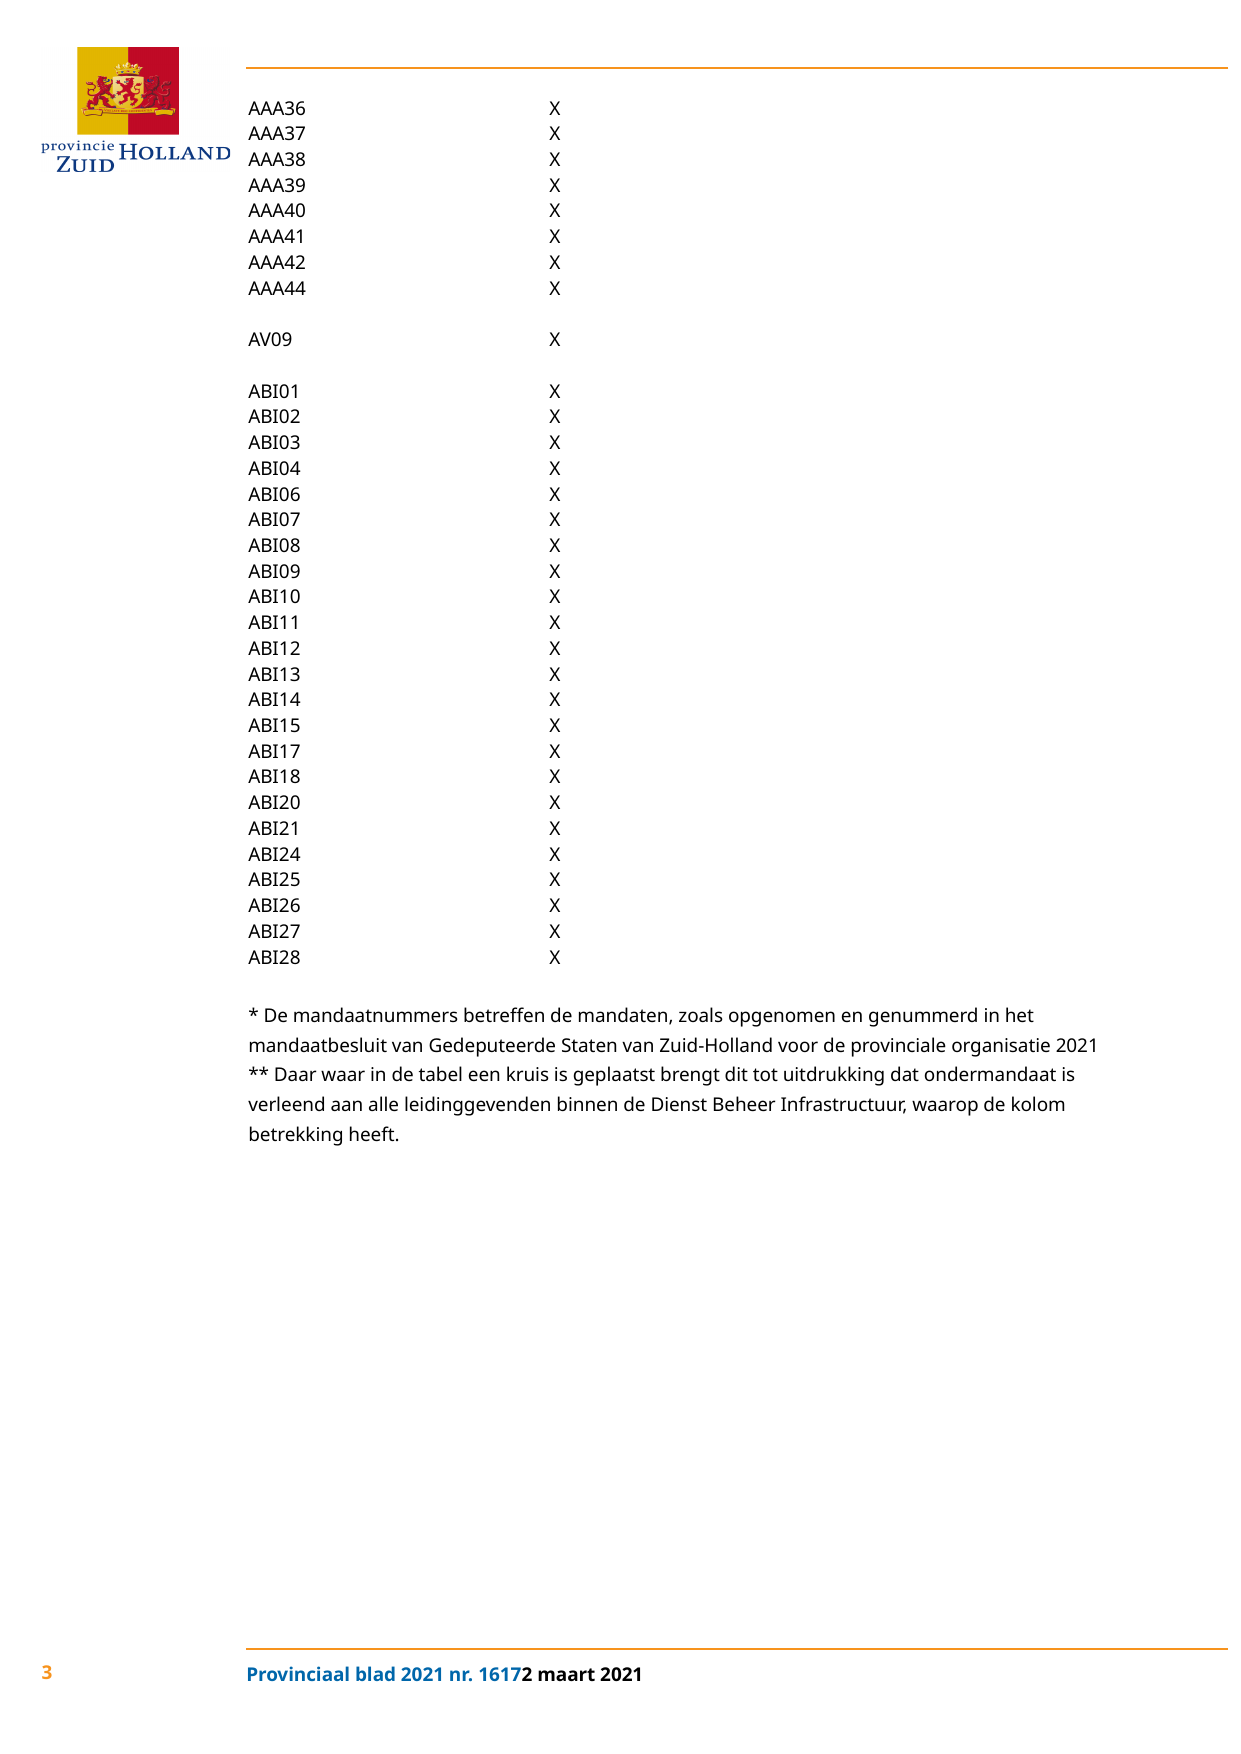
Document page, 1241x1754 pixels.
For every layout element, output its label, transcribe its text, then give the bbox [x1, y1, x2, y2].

table_cell [850, 661, 1152, 687]
table_cell X [549, 95, 850, 121]
table_cell X [549, 275, 850, 301]
table_cell ABI13 [248, 661, 549, 687]
table_cell X [549, 481, 850, 506]
table_cell X [549, 790, 850, 815]
table_cell [850, 584, 1152, 609]
table_cell [850, 481, 1152, 506]
table_cell [850, 429, 1152, 455]
table_cell ABI25 [248, 867, 549, 892]
table_cell X [549, 584, 850, 609]
table_cell ABI03 [248, 429, 549, 455]
table_cell ABI20 [248, 790, 549, 815]
table_cell ABI18 [248, 764, 549, 789]
table_cell X [549, 712, 850, 738]
table_cell X [549, 429, 850, 455]
table_cell [549, 301, 850, 326]
table_cell X [549, 506, 850, 532]
table_cell [850, 764, 1152, 789]
table_cell X [549, 815, 850, 841]
table_cell AAA38 [248, 146, 549, 172]
table_cell X [549, 404, 850, 429]
table_cell X [549, 172, 850, 198]
table_cell X [549, 609, 850, 635]
table_cell AAA41 [248, 224, 549, 249]
table_cell [850, 198, 1152, 223]
table_cell [850, 326, 1152, 352]
table_cell [850, 738, 1152, 764]
table_cell ABI26 [248, 893, 549, 918]
table_cell [850, 841, 1152, 867]
table_cell X [549, 944, 850, 969]
table_cell ABI02 [248, 404, 549, 429]
table_cell X [549, 738, 850, 764]
table_cell [850, 558, 1152, 584]
table_cell [850, 687, 1152, 712]
table_cell ABI17 [248, 738, 549, 764]
table_cell AAA39 [248, 172, 549, 198]
table_cell ABI21 [248, 815, 549, 841]
table_cell X [549, 687, 850, 712]
table_cell [850, 146, 1152, 172]
table_cell ABI09 [248, 558, 549, 584]
table_cell X [549, 532, 850, 558]
table_cell ABI15 [248, 712, 549, 738]
table_cell [850, 224, 1152, 249]
table_cell [850, 301, 1152, 326]
table_cell [850, 893, 1152, 918]
table_cell X [549, 378, 850, 403]
table_cell [850, 249, 1152, 275]
table_cell [850, 790, 1152, 815]
table_cell X [549, 635, 850, 661]
table_cell [850, 532, 1152, 558]
table_cell [850, 635, 1152, 661]
table_cell ABI01 [248, 378, 549, 403]
table_cell X [549, 249, 850, 275]
table_cell X [549, 764, 850, 789]
table_cell [248, 301, 549, 326]
table_cell AAA44 [248, 275, 549, 301]
table_cell AAA37 [248, 121, 549, 146]
table_cell [850, 867, 1152, 892]
text * De mandaatnummers betreffen de mandaten, zoals opgenomen en genummerd in het mandaatbesluit van Gedeputeerde Staten van Zuid-Holland voor de provinciale organisatie 2021 [248, 1002, 1152, 1058]
table_cell [850, 944, 1152, 969]
table_cell [850, 172, 1152, 198]
picture [41, 47, 231, 172]
table_cell AAA42 [248, 249, 549, 275]
table_cell [850, 815, 1152, 841]
table_cell X [549, 867, 850, 892]
table_cell AV09 [248, 326, 549, 352]
table_cell X [549, 558, 850, 584]
text ** Daar waar in de tabel een kruis is geplaatst brengt dit tot uitdrukking dat ondermandaat is verleend aan alle leidinggevenden binnen de Dienst Beheer Infrastructuur, waarop de kolom betrekking heeft. [248, 1062, 1152, 1146]
table_cell [850, 352, 1152, 378]
table_cell X [549, 841, 850, 867]
table_cell X [549, 326, 850, 352]
table_cell [850, 275, 1152, 301]
table_cell [850, 918, 1152, 944]
table_cell ABI28 [248, 944, 549, 969]
table_cell [850, 609, 1152, 635]
table_cell X [549, 661, 850, 687]
table_cell X [549, 198, 850, 223]
table_cell [850, 121, 1152, 146]
table_cell [850, 455, 1152, 481]
table_cell [850, 95, 1152, 121]
table_cell [549, 352, 850, 378]
table_cell ABI12 [248, 635, 549, 661]
table_cell [850, 506, 1152, 532]
table_cell X [549, 224, 850, 249]
table_cell AAA36 [248, 95, 549, 121]
table_cell X [549, 455, 850, 481]
table_cell AAA40 [248, 198, 549, 223]
table_cell ABI07 [248, 506, 549, 532]
table_cell [850, 378, 1152, 403]
table_cell ABI14 [248, 687, 549, 712]
table_cell X [549, 121, 850, 146]
table_cell X [549, 146, 850, 172]
table_cell ABI10 [248, 584, 549, 609]
table_cell ABI06 [248, 481, 549, 506]
table_cell ABI11 [248, 609, 549, 635]
table_cell ABI08 [248, 532, 549, 558]
table_cell X [549, 893, 850, 918]
table_cell ABI24 [248, 841, 549, 867]
table_cell ABI04 [248, 455, 549, 481]
table_cell ABI27 [248, 918, 549, 944]
table_cell [850, 404, 1152, 429]
table_cell [248, 352, 549, 378]
table_cell X [549, 918, 850, 944]
table_cell [850, 712, 1152, 738]
